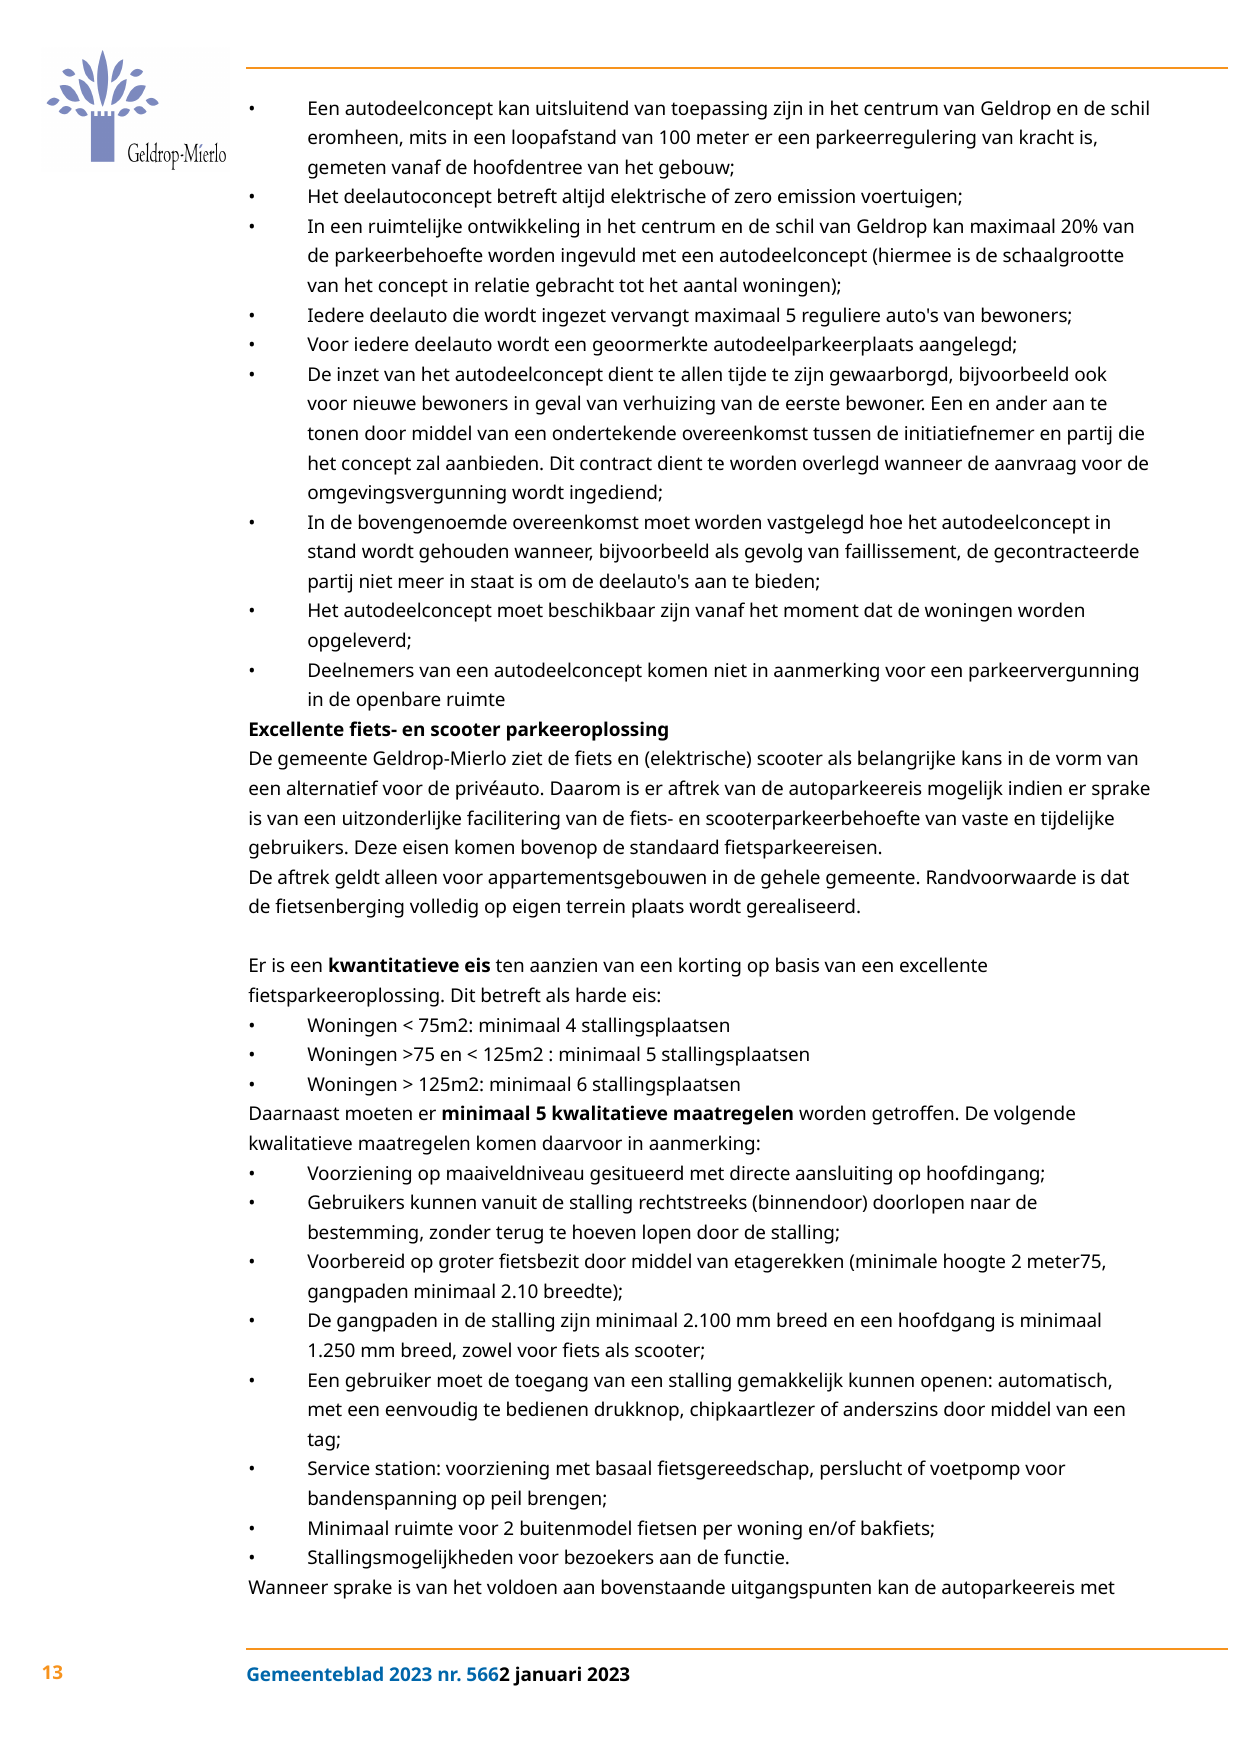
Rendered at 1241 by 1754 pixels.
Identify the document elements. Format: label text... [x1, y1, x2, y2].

list Deelnemers van een autodeelconcept komen niet in aanmerking voor een parkeervergunning in de openbare ruimte [248, 657, 1152, 712]
list Gebruikers kunnen vanuit de stalling rechtstreeks (binnendoor) doorlopen naar de bestemming, zonder terug te hoeven lopen door de stalling; [248, 1189, 1152, 1245]
list Het deelautoconcept betreft altijd elektrische of zero emission voertuigen; [248, 183, 1152, 209]
list De inzet van het autodeelconcept dient te allen tijde te zijn gewaarborgd, bijvoorbeeld ook voor nieuwe bewoners in geval van verhuizing van de eerste bewoner. Een en ander aan te tonen door middel van een ondertekende overeenkomst tussen de initiatiefnemer en partij die het concept zal aanbieden. Dit contract dient te worden overlegd wanneer de aanvraag voor de omgevingsvergunning wordt ingediend; [248, 361, 1152, 505]
text Er is een kwantitatieve eis ten aanzien van een korting op basis van een excellente fietsparkeeroplossing. Dit betreft als harde eis: [248, 953, 1152, 1008]
list De gangpaden in de stalling zijn minimaal 2.100 mm breed en een hoofdgang is minimaal 1.250 mm breed, zowel voor fiets als scooter; [248, 1308, 1152, 1363]
list Service station: voorziening met basaal fietsgereedschap, perslucht of voetpomp voor bandenspanning op peil brengen; [248, 1456, 1152, 1511]
list In een ruimtelijke ontwikkeling in het centrum en de schil van Geldrop kan maximaal 20% van de parkeerbehoefte worden ingevuld met een autodeelconcept (hiermee is de schaalgrootte van het concept in relatie gebracht tot het aantal woningen); [248, 213, 1152, 298]
list Een autodeelconcept kan uitsluitend van toepassing zijn in het centrum van Geldrop en de schil eromheen, mits in een loopafstand van 100 meter er een parkeerregulering van kracht is, gemeten vanaf de hoofdentree van het gebouw; [248, 95, 1152, 180]
list Minimaal ruimte voor 2 buitenmodel fietsen per woning en/of bakfiets; [248, 1515, 1152, 1541]
list Voorbereid op groter fietsbezit door middel van etagerekken (minimale hoogte 2 meter75, gangpaden minimaal 2.10 breedte); [248, 1248, 1152, 1304]
text Daarnaast moeten er minimaal 5 kwalitatieve maatregelen worden getroffen. De volgende kwalitatieve maatregelen komen daarvoor in aanmerking: [248, 1101, 1152, 1156]
list Voor iedere deelauto wordt een geoormerkte autodeelparkeerplaats aangelegd; [248, 331, 1152, 357]
picture [41, 47, 231, 172]
list In de bovengenoemde overeenkomst moet worden vastgelegd hoe het autodeelconcept in stand wordt gehouden wanneer, bijvoorbeeld als gevolg van faillissement, de gecontracteerde partij niet meer in staat is om de deelauto's aan te bieden; [248, 509, 1152, 594]
list Woningen < 75m2: minimaal 4 stallingsplaatsen [248, 1012, 1152, 1038]
text De gemeente Geldrop-Mierlo ziet de fiets en (elektrische) scooter als belangrijke kans in de vorm van een alternatief voor de privéauto. Daarom is er aftrek van de autoparkeereis mogelijk indien er sprake is van een uitzonderlijke facilitering van de fiets- en scooterparkeerbehoefte van vaste en tijdelijke gebruikers. Deze eisen komen bovenop de standaard fietsparkeereisen. [248, 746, 1152, 860]
text Excellente fiets- en scooter parkeeroplossing [248, 716, 1152, 742]
list Woningen > 125m2: minimaal 6 stallingsplaatsen [248, 1071, 1152, 1097]
list Voorziening op maaiveldniveau gesitueerd met directe aansluiting op hoofdingang; [248, 1160, 1152, 1186]
list Woningen >75 en < 125m2 : minimaal 5 stallingsplaatsen [248, 1041, 1152, 1067]
text Wanneer sprake is van het voldoen aan bovenstaande uitgangspunten kan de autoparkeereis met [248, 1574, 1152, 1600]
list Een gebruiker moet de toegang van een stalling gemakkelijk kunnen openen: automatisch, met een eenvoudig te bedienen drukknop, chipkaartlezer of anderszins door middel van een tag; [248, 1367, 1152, 1452]
list Iedere deelauto die wordt ingezet vervangt maximaal 5 reguliere auto's van bewoners; [248, 302, 1152, 328]
text De aftrek geldt alleen voor appartementsgebouwen in de gehele gemeente. Randvoorwaarde is dat de fietsenberging volledig op eigen terrein plaats wordt gerealiseerd. [248, 864, 1152, 919]
list Stallingsmogelijkheden voor bezoekers aan de functie. [248, 1544, 1152, 1570]
list Het autodeelconcept moet beschikbaar zijn vanaf het moment dat de woningen worden opgeleverd; [248, 598, 1152, 653]
